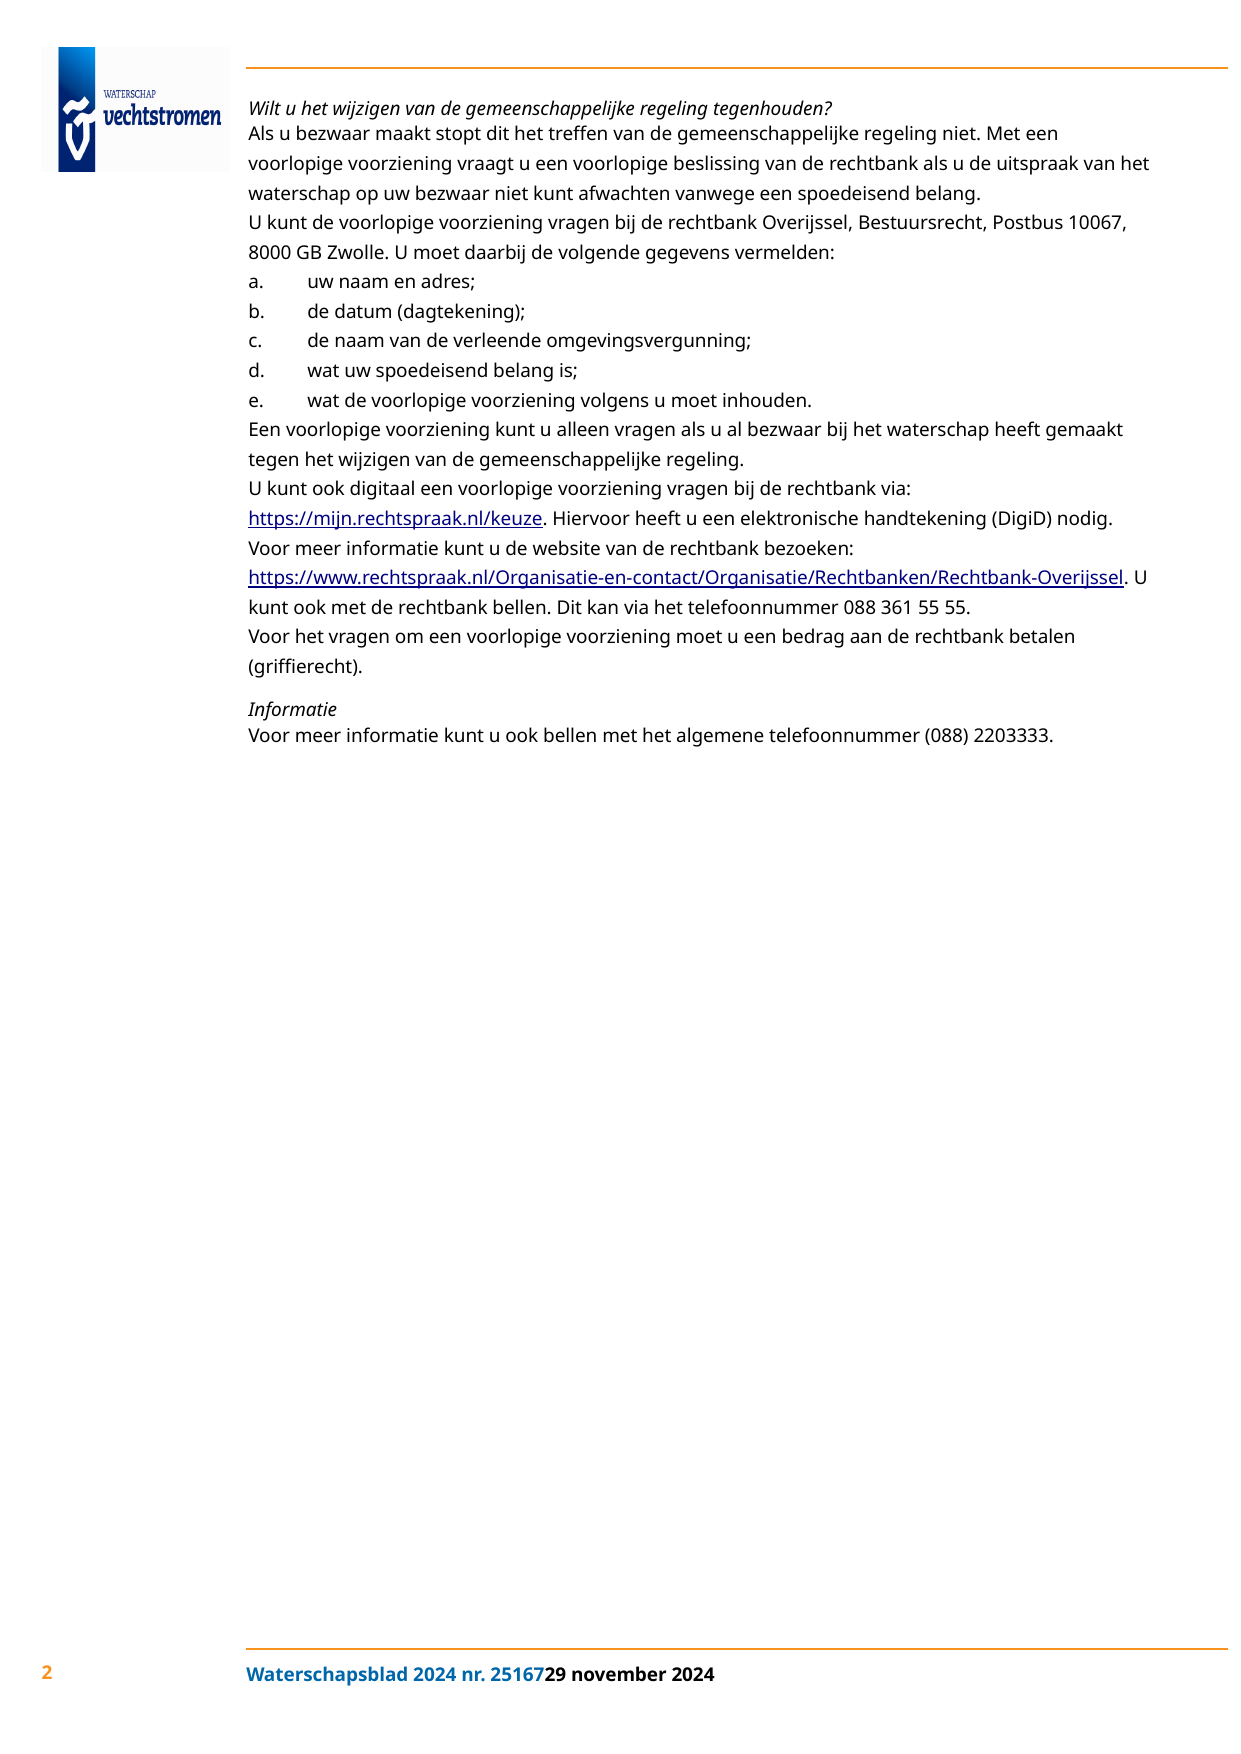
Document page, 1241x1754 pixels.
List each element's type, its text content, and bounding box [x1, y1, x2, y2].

text Wilt u het wijzigen van de gemeenschappelijke regeling tegenhouden? [248, 95, 1152, 121]
text U kunt de voorlopige voorziening vragen bij de rechtbank Overijssel, Bestuursrecht, Postbus 10067, 8000 GB Zwolle. U moet daarbij de volgende gegevens vermelden: [248, 209, 1152, 264]
text Informatie [248, 696, 1152, 722]
text Een voorlopige voorziening kunt u alleen vragen als u al bezwaar bij het waterschap heeft gemaakt tegen het wijzigen van de gemeenschappelijke regeling. [248, 416, 1152, 472]
list wat de voorlopige voorziening volgens u moet inhouden. [248, 387, 1152, 412]
text Voor meer informatie kunt u de website van de rechtbank bezoeken: https://www.rechtspraak.nl/Organisatie-en-contact/Organisatie/Rechtbanken/Rechtbank-Overijssel. U kunt ook met de rechtbank bellen. Dit kan via het telefoonnummer 088 361 55 55. [248, 535, 1152, 619]
list de datum (dagtekening); [248, 298, 1152, 324]
text Voor het vragen om een voorlopige voorziening moet u een bedrag aan de rechtbank betalen (griffierecht). [248, 623, 1152, 679]
picture [41, 47, 231, 172]
list wat uw spoedeisend belang is; [248, 357, 1152, 383]
list uw naam en adres; [248, 268, 1152, 294]
text Als u bezwaar maakt stopt dit het treffen van de gemeenschappelijke regeling niet. Met een voorlopige voorziening vraagt u een voorlopige beslissing van de rechtbank als u de uitspraak van het waterschap op uw bezwaar niet kunt afwachten vanwege een spoedeisend belang. [248, 121, 1152, 205]
text Voor meer informatie kunt u ook bellen met het algemene telefoonnummer (088) 2203333. [248, 722, 1152, 748]
list de naam van de verleende omgevingsvergunning; [248, 328, 1152, 353]
text U kunt ook digitaal een voorlopige voorziening vragen bij de rechtbank via: https://mijn.rechtspraak.nl/keuze. Hiervoor heeft u een elektronische handtekening (DigiD) nodig. [248, 476, 1152, 531]
